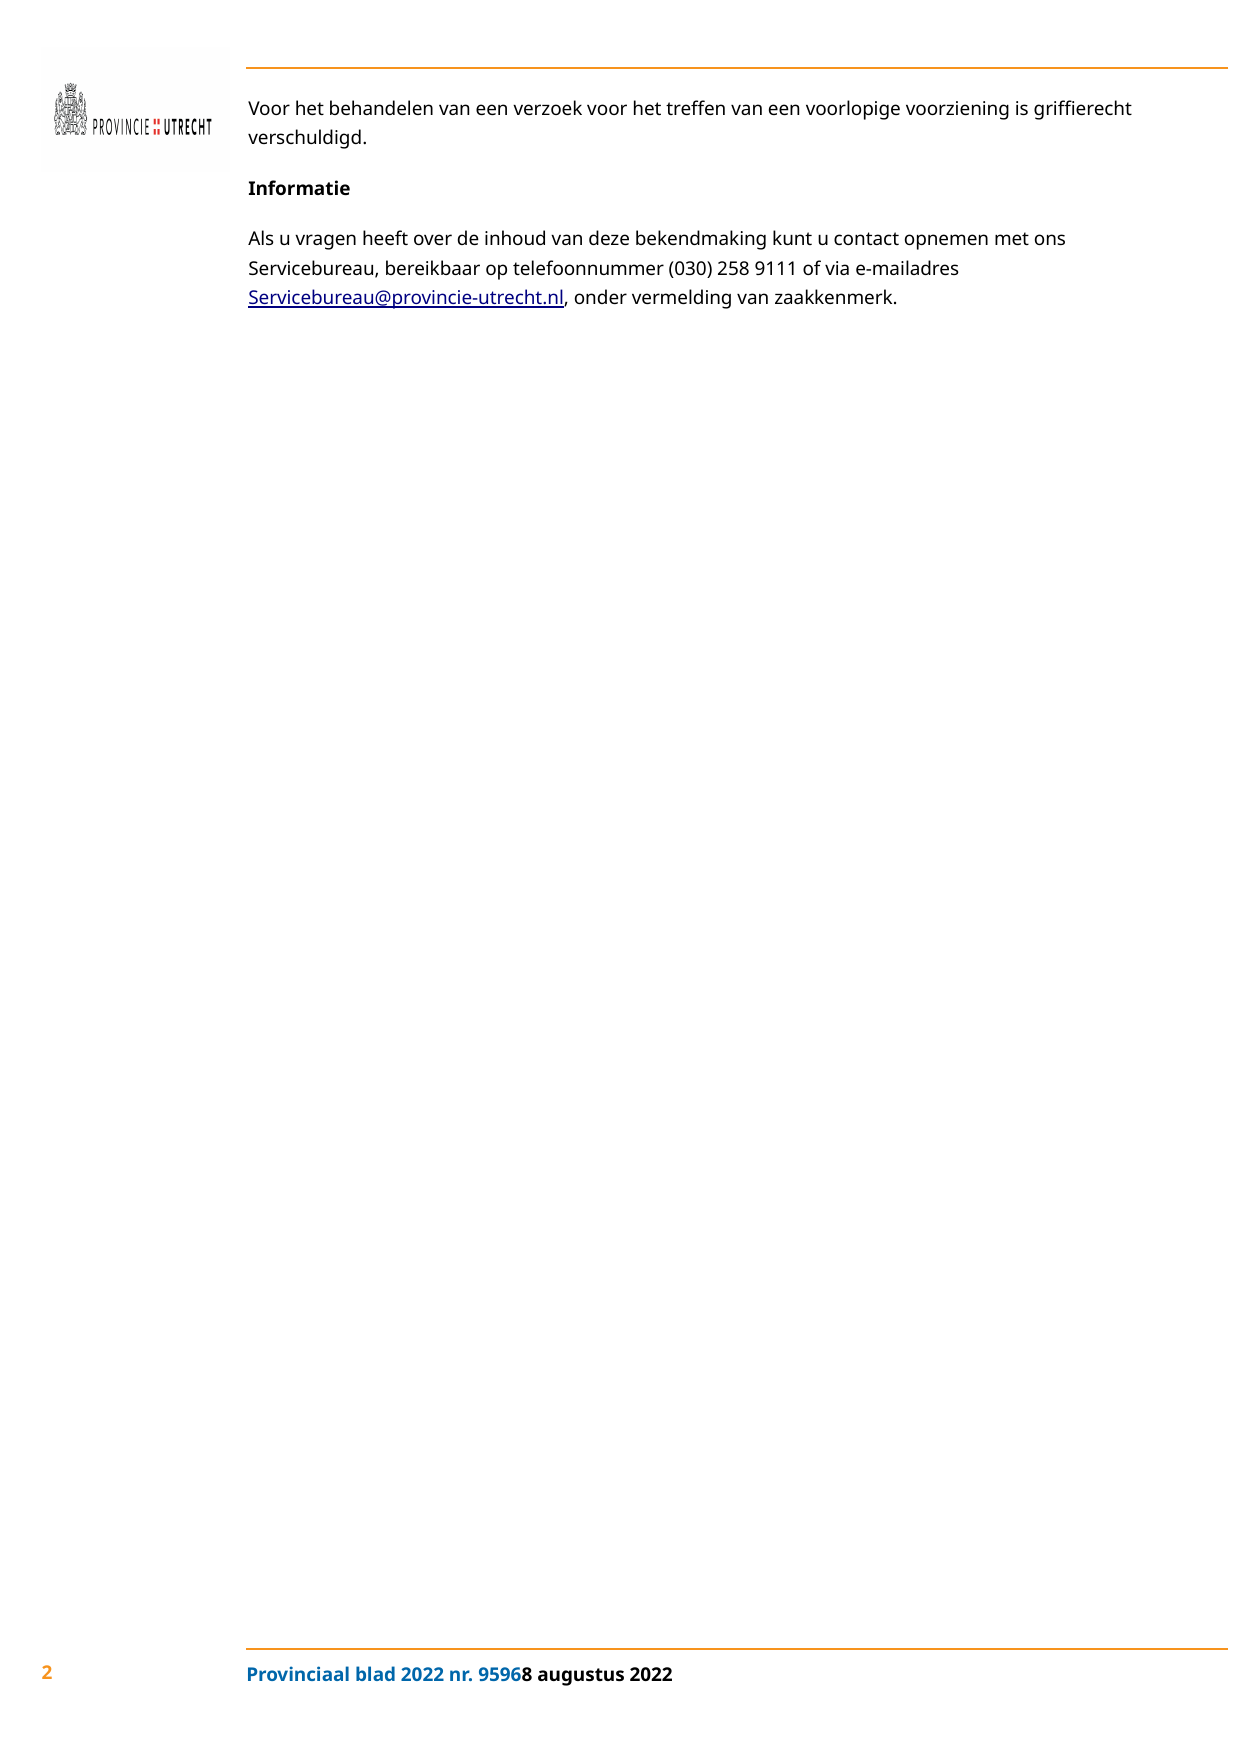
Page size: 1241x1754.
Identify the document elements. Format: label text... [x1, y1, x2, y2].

picture [41, 47, 231, 172]
text Voor het behandelen van een verzoek voor het treffen van een voorlopige voorziening is griffierecht verschuldigd. [248, 95, 1152, 150]
text Informatie [248, 175, 1152, 201]
text Als u vragen heeft over de inhoud van deze bekendmaking kunt u contact opnemen met ons Servicebureau, bereikbaar op telefoonnummer (030) 258 9111 of via e-mailadres Servicebureau@provincie-utrecht.nl, onder vermelding van zaakkenmerk. [248, 225, 1152, 310]
